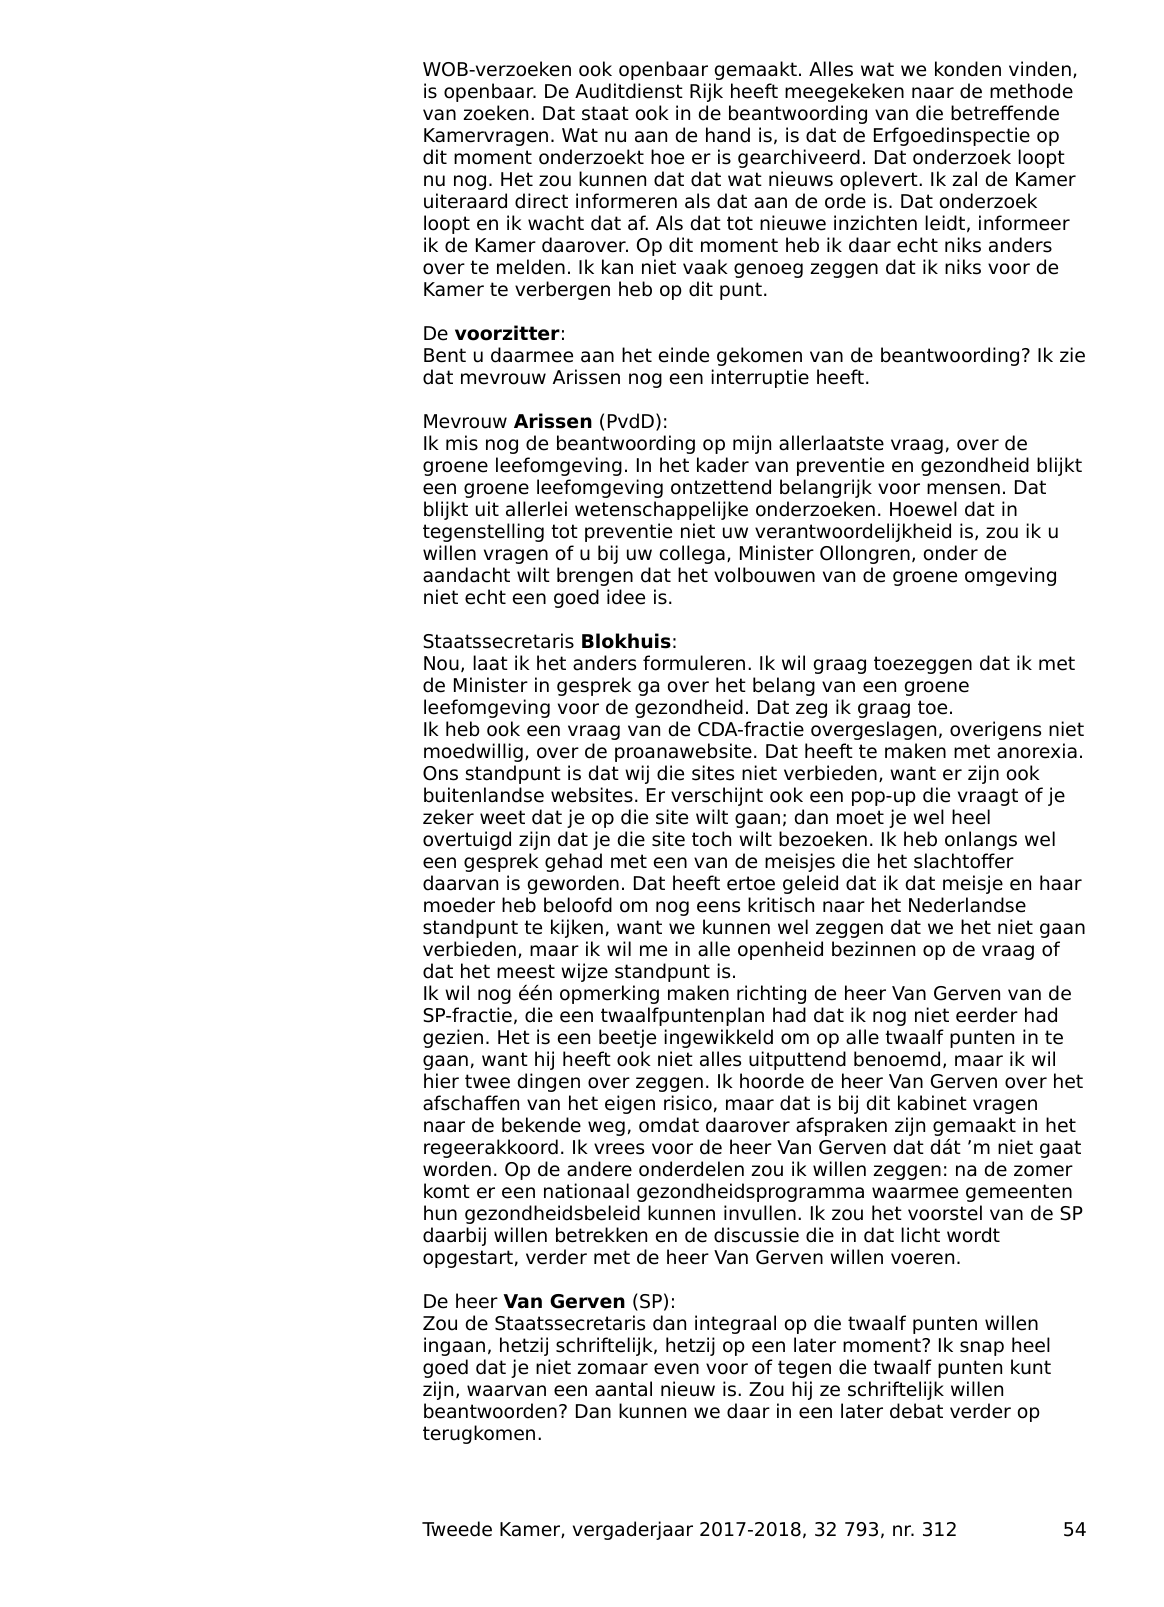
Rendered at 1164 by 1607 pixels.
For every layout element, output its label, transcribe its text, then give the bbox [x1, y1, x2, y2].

text Ik heb ook een vraag van de CDA-fractie overgeslagen, overigens niet moedwillig, over de proanawebsite. Dat heeft te maken met anorexia. Ons standpunt is dat wij die sites niet verbieden, want er zijn ook buitenlandse websites. Er verschijnt ook een pop-up die vraagt of je zeker weet dat je op die site wilt gaan; dan moet je wel heel overtuigd zijn dat je die site toch wilt bezoeken. Ik heb onlangs wel een gesprek gehad met een van de meisjes die het slachtoffer daarvan is geworden. Dat heeft ertoe geleid dat ik dat meisje en haar moeder heb beloofd om nog eens kritisch naar het Nederlandse standpunt te kijken, want we kunnen wel zeggen dat we het niet gaan verbieden, maar ik wil me in alle openheid bezinnen op de vraag of dat het meest wijze standpunt is. [422, 719, 1087, 983]
text Ik mis nog de beantwoording op mijn allerlaatste vraag, over de groene leefomgeving. In het kader van preventie en gezondheid blijkt een groene leefomgeving ontzettend belangrijk voor mensen. Dat blijkt uit allerlei wetenschappelijke onderzoeken. Hoewel dat in tegenstelling tot preventie niet uw verantwoordelijkheid is, zou ik u willen vragen of u bij uw collega, Minister Ollongren, onder de aandacht wilt brengen dat het volbouwen van de groene omgeving niet echt een goed idee is. [422, 433, 1087, 609]
text Staatssecretaris Blokhuis: [422, 631, 1087, 653]
text Bent u daarmee aan het einde gekomen van de beantwoording? Ik zie dat mevrouw Arissen nog een interruptie heeft. [422, 345, 1087, 389]
text Nou, laat ik het anders formuleren. Ik wil graag toezeggen dat ik met de Minister in gesprek ga over het belang van een groene leefomgeving voor de gezondheid. Dat zeg ik graag toe. [422, 653, 1087, 719]
text Ik wil nog één opmerking maken richting de heer Van Gerven van de SP-fractie, die een twaalfpuntenplan had dat ik nog niet eerder had gezien. Het is een beetje ingewikkeld om op alle twaalf punten in te gaan, want hij heeft ook niet alles uitputtend benoemd, maar ik wil hier twee dingen over zeggen. Ik hoorde de heer Van Gerven over het afschaffen van het eigen risico, maar dat is bij dit kabinet vragen naar de bekende weg, omdat daarover afspraken zijn gemaakt in het regeerakkoord. Ik vrees voor de heer Van Gerven dat dát ’m niet gaat worden. Op de andere onderdelen zou ik willen zeggen: na de zomer komt er een nationaal gezondheidsprogramma waarmee gemeenten hun gezondheidsbeleid kunnen invullen. Ik zou het voorstel van de SP daarbij willen betrekken en de discussie die in dat licht wordt opgestart, verder met de heer Van Gerven willen voeren. [422, 983, 1087, 1268]
text De voorzitter: [422, 323, 1087, 345]
text De heer Van Gerven (SP): [422, 1291, 1087, 1313]
text WOB-verzoeken ook openbaar gemaakt. Alles wat we konden vinden, is openbaar. De Auditdienst Rijk heeft meegekeken naar de methode van zoeken. Dat staat ook in de beantwoording van die betreffende Kamervragen. Wat nu aan de hand is, is dat de Erfgoedinspectie op dit moment onderzoekt hoe er is gearchiveerd. Dat onderzoek loopt nu nog. Het zou kunnen dat dat wat nieuws oplevert. Ik zal de Kamer uiteraard direct informeren als dat aan de orde is. Dat onderzoek loopt en ik wacht dat af. Als dat tot nieuwe inzichten leidt, informeer ik de Kamer daarover. Op dit moment heb ik daar echt niks anders over te melden. Ik kan niet vaak genoeg zeggen dat ik niks voor de Kamer te verbergen heb op dit punt. [422, 59, 1087, 301]
text Zou de Staatssecretaris dan integraal op die twaalf punten willen ingaan, hetzij schriftelijk, hetzij op een later moment? Ik snap heel goed dat je niet zomaar even voor of tegen die twaalf punten kunt zijn, waarvan een aantal nieuw is. Zou hij ze schriftelijk willen beantwoorden? Dan kunnen we daar in een later debat verder op terugkomen. [422, 1313, 1087, 1444]
text Mevrouw Arissen (PvdD): [422, 411, 1087, 433]
